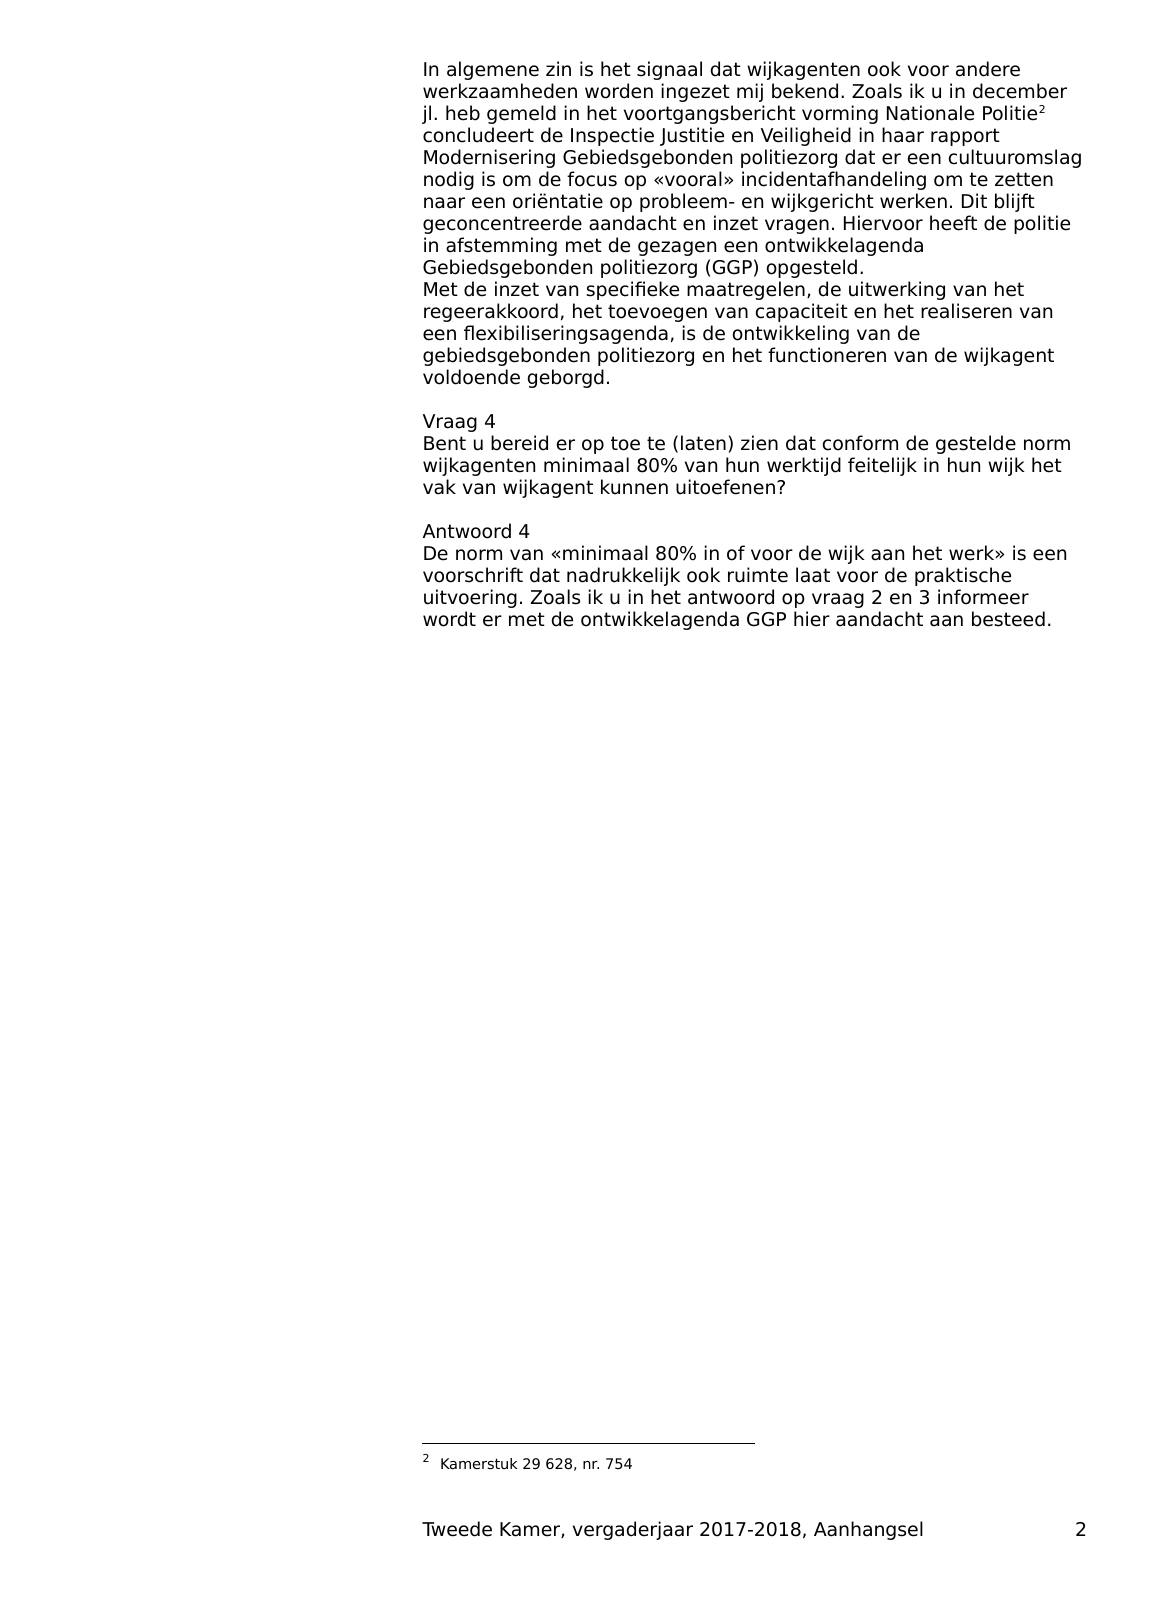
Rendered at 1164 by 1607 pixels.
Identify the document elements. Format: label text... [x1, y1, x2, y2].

text Kamerstuk 29 628, nr. 754 [422, 1452, 1087, 1474]
text De norm van «minimaal 80% in of voor de wijk aan het werk» is een voorschrift dat nadrukkelijk ook ruimte laat voor de praktische uitvoering. Zoals ik u in het antwoord op vraag 2 en 3 informeer wordt er met de ontwikkelagenda GGP hier aandacht aan besteed. [422, 543, 1087, 631]
text Met de inzet van specifieke maatregelen, de uitwerking van het regeerakkoord, het toevoegen van capaciteit en het realiseren van een flexibiliseringsagenda, is de ontwikkeling van de gebiedsgebonden politiezorg en het functioneren van de wijkagent voldoende geborgd. [422, 279, 1087, 389]
text Antwoord 4 [422, 521, 1087, 543]
text In algemene zin is het signaal dat wijkagenten ook voor andere werkzaamheden worden ingezet mij bekend. Zoals ik u in december jl. heb gemeld in het voortgangsbericht vorming Nationale Politie concludeert de Inspectie Justitie en Veiligheid in haar rapport Modernisering Gebiedsgebonden politiezorg dat er een cultuuromslag nodig is om de focus op «vooral» incidentafhandeling om te zetten naar een oriëntatie op probleem- en wijkgericht werken. Dit blijft geconcentreerde aandacht en inzet vragen. Hiervoor heeft de politie in afstemming met de gezagen een ontwikkelagenda Gebiedsgebonden politiezorg (GGP) opgesteld. [422, 59, 1087, 279]
text Bent u bereid er op toe te (laten) zien dat conform de gestelde norm wijkagenten minimaal 80% van hun werktijd feitelijk in hun wijk het vak van wijkagent kunnen uitoefenen? [422, 433, 1087, 499]
text Vraag 4 [422, 411, 1087, 433]
